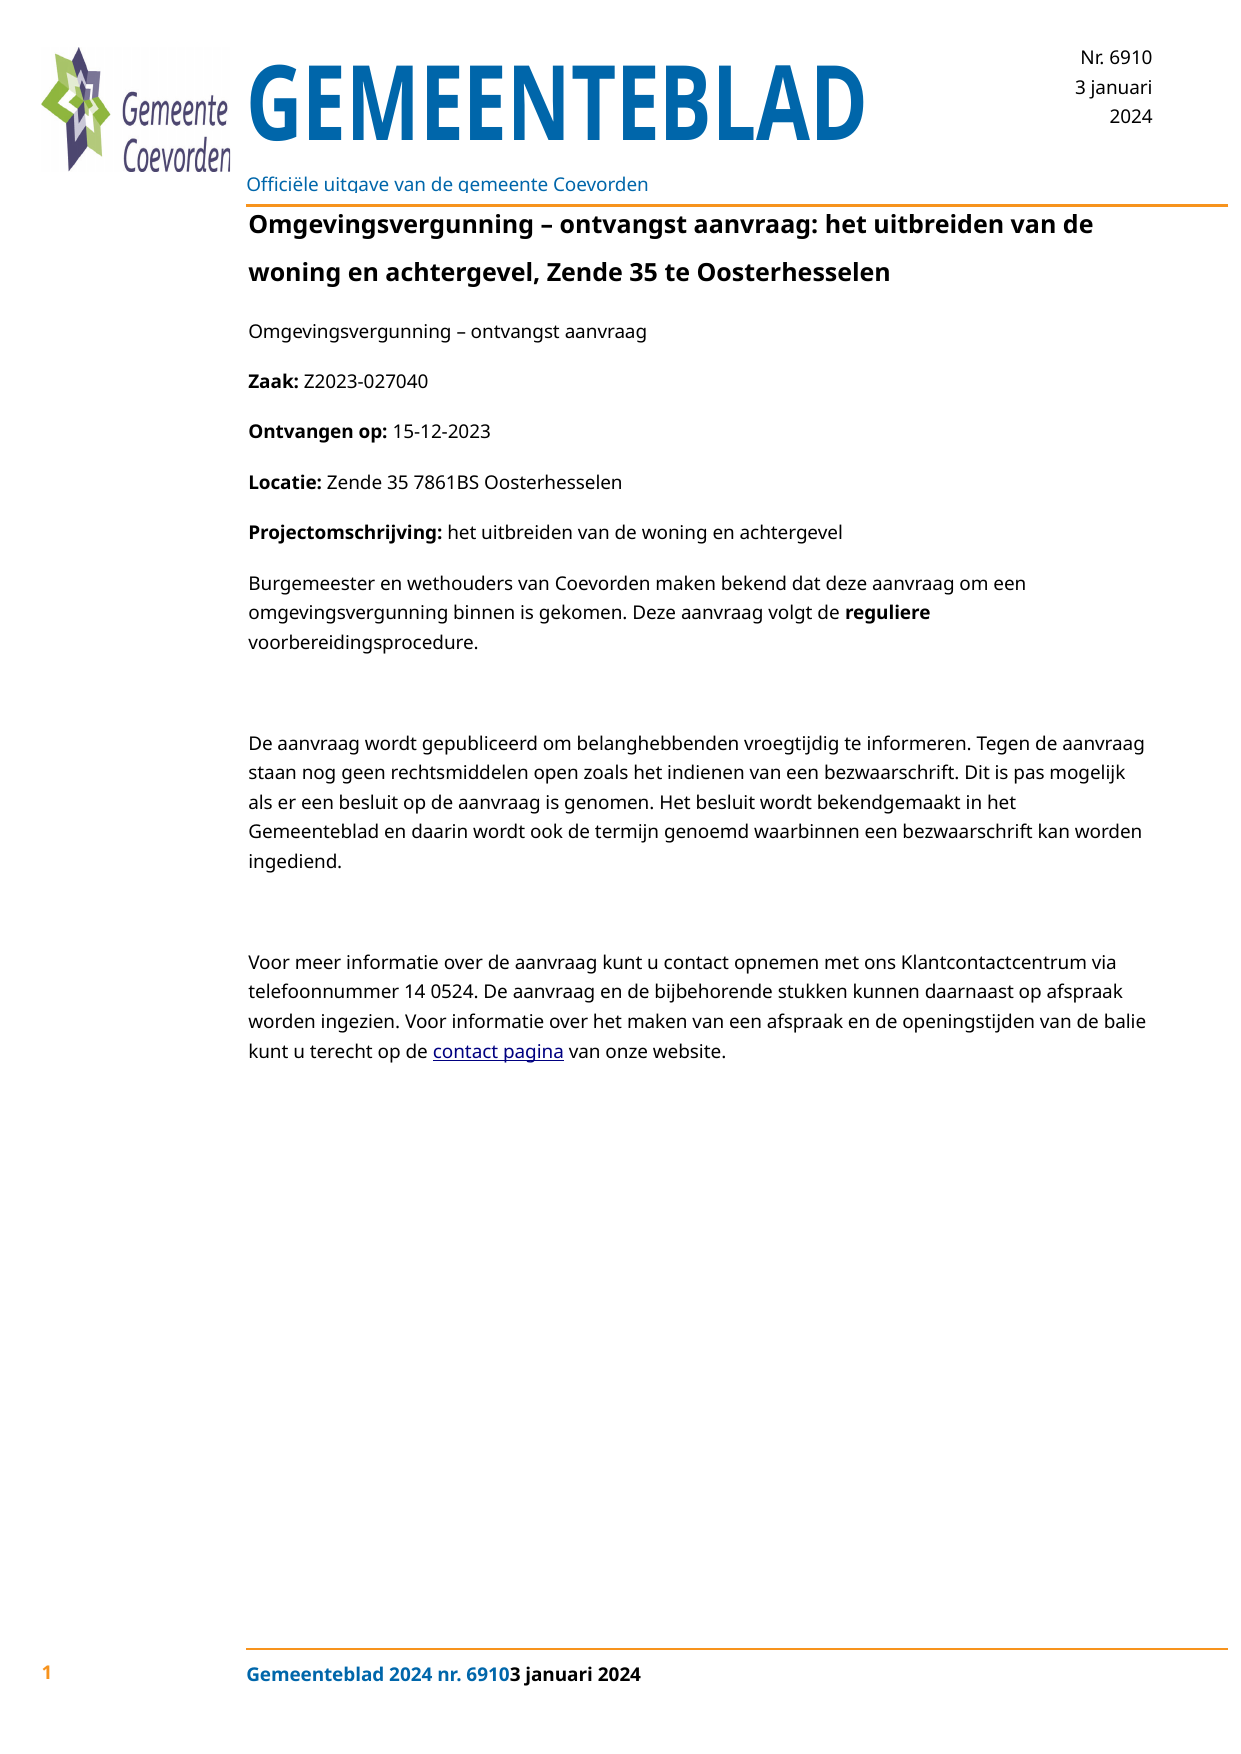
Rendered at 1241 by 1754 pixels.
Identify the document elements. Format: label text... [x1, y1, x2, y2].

text De aanvraag wordt gepubliceerd om belanghebbenden vroegtijdig te informeren. Tegen de aanvraag staan nog geen rechtsmiddelen open zoals het indienen van een bezwaarschrift. Dit is pas mogelijk als er een besluit op de aanvraag is genomen. Het besluit wordt bekendgemaakt in het Gemeenteblad en daarin wordt ook de termijn genoemd waarbinnen een bezwaarschrift kan worden ingediend. [248, 730, 1152, 874]
picture [41, 47, 231, 172]
text Zaak: Z2023-027040 [248, 368, 1152, 394]
text Locatie: Zende 35 7861BS Oosterhesselen [248, 469, 1152, 495]
text Omgevingsvergunning – ontvangst aanvraag [248, 318, 1152, 344]
text Burgemeester en wethouders van Coevorden maken bekend dat deze aanvraag om een omgevingsvergunning binnen is gekomen. Deze aanvraag volgt de reguliere voorbereidingsprocedure. [248, 570, 1152, 655]
text Projectomschrijving: het uitbreiden van de woning en achtergevel [248, 519, 1152, 545]
text Ontvangen op: 15-12-2023 [248, 419, 1152, 444]
text Omgevingsvergunning – ontvangst aanvraag: het uitbreiden van de woning en achtergevel, Zende 35 te Oosterhesselen [248, 207, 1152, 288]
text Voor meer informatie over de aanvraag kunt u contact opnemen met ons Klantcontactcentrum via telefoonnummer 14 0524. De aanvraag en de bijbehorende stukken kunnen daarnaast op afspraak worden ingezien. Voor informatie over het maken van een afspraak en de openingstijden van de balie kunt u terecht op de contact pagina van onze website. [248, 949, 1152, 1064]
